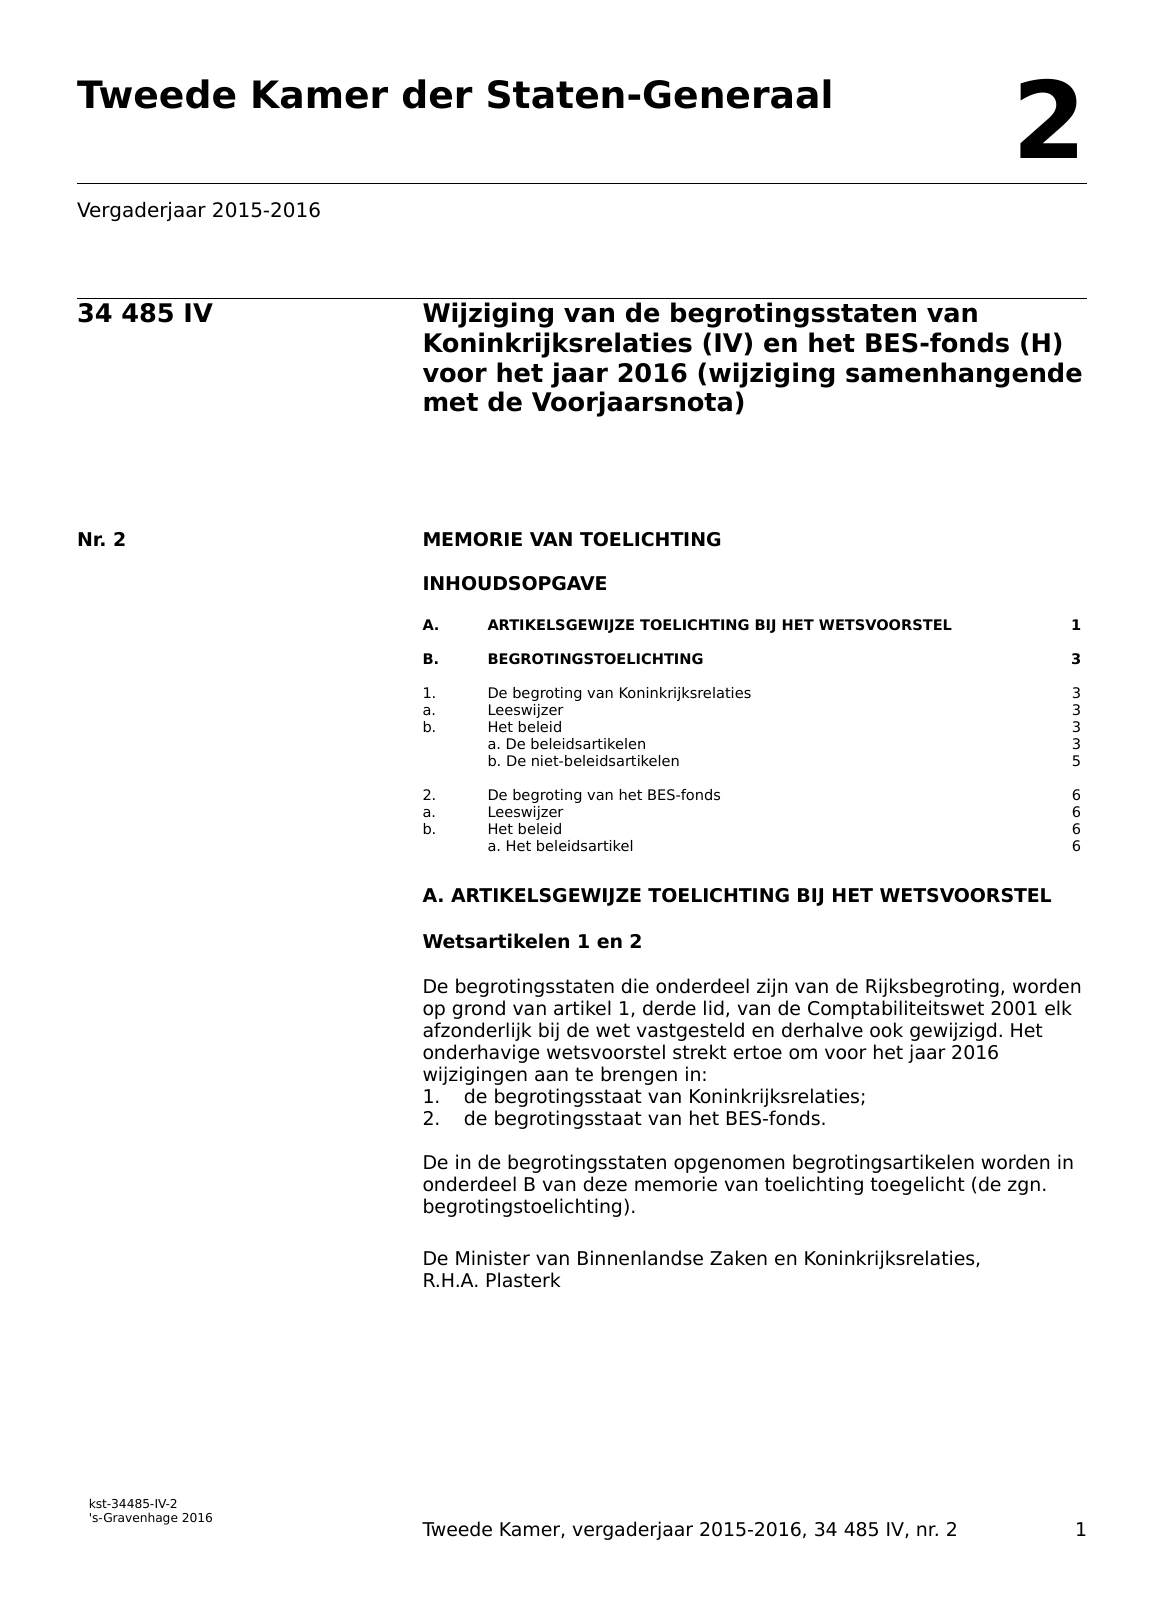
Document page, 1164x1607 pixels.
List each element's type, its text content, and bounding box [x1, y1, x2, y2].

table_cell [422, 736, 481, 753]
table_cell De begroting van Koninkrijksrelaties [481, 685, 1013, 702]
table_cell [422, 838, 481, 854]
table_cell Leeswijzer [481, 804, 1013, 821]
table_cell Het beleid [481, 719, 1013, 736]
table_cell 6 [1013, 838, 1087, 854]
table_cell [1013, 634, 1087, 651]
subtitle Wetsartikelen 1 en 2 [422, 931, 1087, 953]
table_cell Het beleid [481, 821, 1013, 837]
table_cell [1013, 770, 1087, 787]
table_header ARTIKELSGEWIJZE TOELICHTING BIJ HET WETSVOORSTEL [481, 617, 1013, 634]
table_cell [481, 668, 1013, 685]
table_header 1 [1013, 617, 1087, 634]
table_cell a. Het beleidsartikel [481, 838, 1013, 854]
text 's-Gravenhage 2016 [88, 1511, 323, 1525]
subtitle INHOUDSOPGAVE [422, 573, 1087, 595]
text 1. de begrotingsstaat van Koninkrijksrelaties; [422, 1086, 1087, 1107]
table_header Tweede Kamer der Staten-Generaal [77, 59, 886, 183]
table_cell 6 [1013, 821, 1087, 837]
table_header A. [422, 617, 481, 634]
table_cell a. De beleidsartikelen [481, 736, 1013, 753]
text De Minister van Binnenlandse Zaken en Koninkrijksrelaties, R.H.A. Plasterk [422, 1248, 1087, 1292]
table_cell Leeswijzer [481, 702, 1013, 719]
table_cell 3 [1013, 719, 1087, 736]
table_cell 3 [1013, 651, 1087, 668]
table_cell [1013, 668, 1087, 685]
table_cell 6 [1013, 804, 1087, 821]
text kst-34485-IV-2 [88, 1497, 323, 1511]
table_cell [422, 668, 481, 685]
table_cell 1. [422, 685, 481, 702]
table_cell [481, 634, 1013, 651]
table_cell [481, 770, 1013, 787]
subtitle Nr. 2 MEMORIE VAN TOELICHTING [77, 529, 1087, 551]
table_cell 2. [422, 787, 481, 803]
table_cell 5 [1013, 753, 1087, 769]
table_cell [422, 770, 481, 787]
text De begrotingsstaten die onderdeel zijn van de Rijksbegroting, worden op grond van artikel 1, derde lid, van de Comptabiliteitswet 2001 elk afzonderlijk bij de wet vastgesteld en derhalve ook gewijzigd. Het onderhavige wetsvoorstel strekt ertoe om voor het jaar 2016 wijzigingen aan te brengen in: [422, 976, 1087, 1086]
table_cell B. [422, 651, 481, 668]
text 2. de begrotingsstaat van het BES-fonds. [422, 1107, 1087, 1129]
subtitle A. ARTIKELSGEWIJZE TOELICHTING BIJ HET WETSVOORSTEL [422, 884, 1087, 906]
table_cell 3 [1013, 702, 1087, 719]
table_header 2 [886, 59, 1087, 183]
table_cell De begroting van het BES-fonds [481, 787, 1013, 803]
table_cell a. [422, 702, 481, 719]
subtitle 34 485 IV Wijziging van de begrotingsstaten van Koninkrijksrelaties (IV) en het BES-fonds (H) voor het jaar 2016 (wijziging samenhangende met de Voorjaarsnota) [77, 299, 1087, 418]
table_cell 6 [1013, 787, 1087, 803]
table_cell Vergaderjaar 2015-2016 [77, 184, 1087, 298]
table_cell 3 [1013, 736, 1087, 753]
text De in de begrotingsstaten opgenomen begrotingsartikelen worden in onderdeel B van deze memorie van toelichting toegelicht (de zgn. begrotingstoelichting). [422, 1152, 1087, 1218]
table_cell b. [422, 821, 481, 837]
table_cell b. De niet-beleidsartikelen [481, 753, 1013, 769]
table_cell [422, 753, 481, 769]
table_cell BEGROTINGSTOELICHTING [481, 651, 1013, 668]
table_cell b. [422, 719, 481, 736]
table_cell a. [422, 804, 481, 821]
table_cell 3 [1013, 685, 1087, 702]
table_cell [422, 634, 481, 651]
